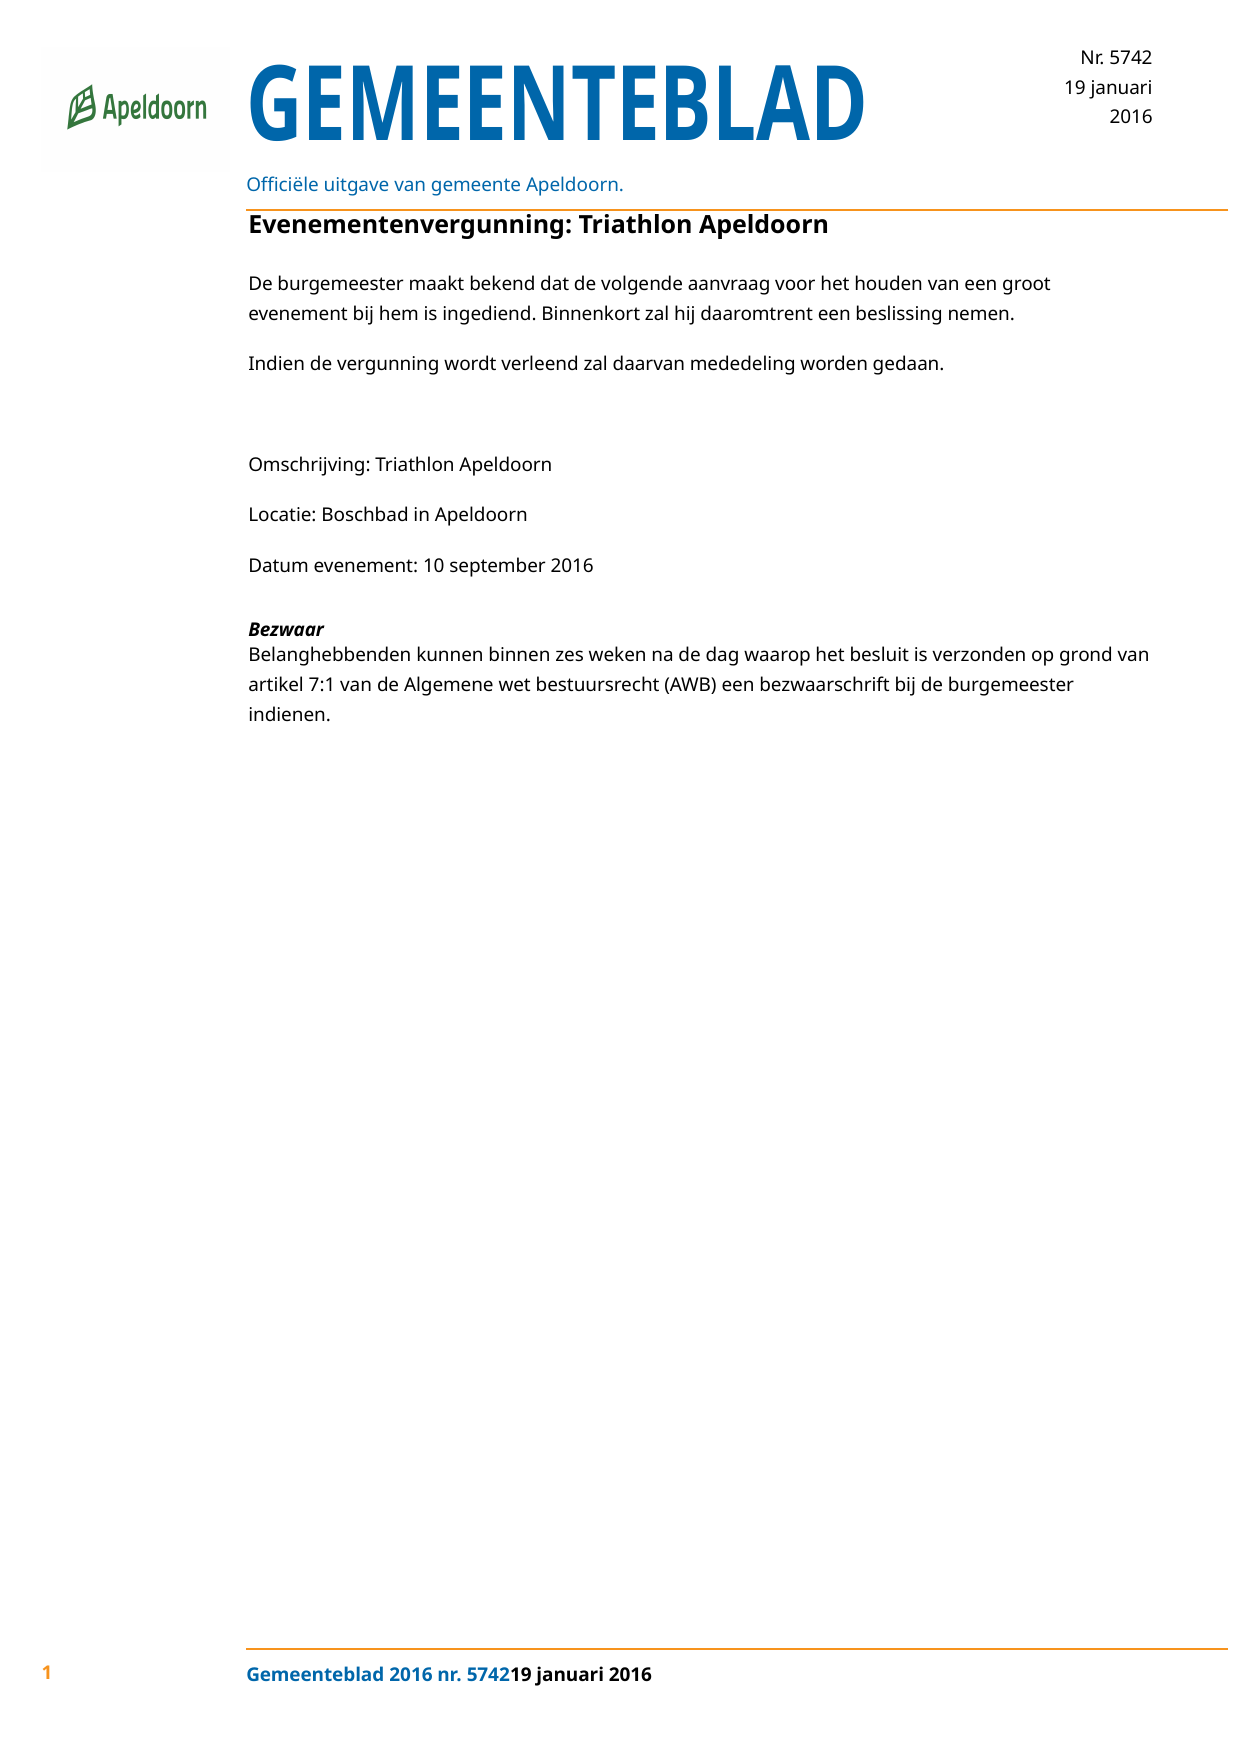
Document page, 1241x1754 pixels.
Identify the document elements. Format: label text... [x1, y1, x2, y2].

text Locatie: Boschbad in Apeldoorn [248, 502, 1152, 527]
text Omschrijving: Triathlon Apeldoorn [248, 451, 1152, 477]
text Indien de vergunning wordt verleend zal daarvan mededeling worden gedaan. [248, 350, 1152, 376]
text Datum evenement: 10 september 2016 [248, 552, 1152, 578]
text Belanghebbenden kunnen binnen zes weken na de dag waarop het besluit is verzonden op grond van artikel 7:1 van de Algemene wet bestuursrecht (AWB) een bezwaarschrift bij de burgemeester indienen. [248, 642, 1152, 727]
picture [41, 47, 231, 172]
text De burgemeester maakt bekend dat de volgende aanvraag voor het houden van een groot evenement bij hem is ingediend. Binnenkort zal hij daaromtrent een beslissing nemen. [248, 270, 1152, 326]
text Evenementenvergunning: Triathlon Apeldoorn [248, 211, 1152, 241]
text Bezwaar [248, 616, 1152, 642]
